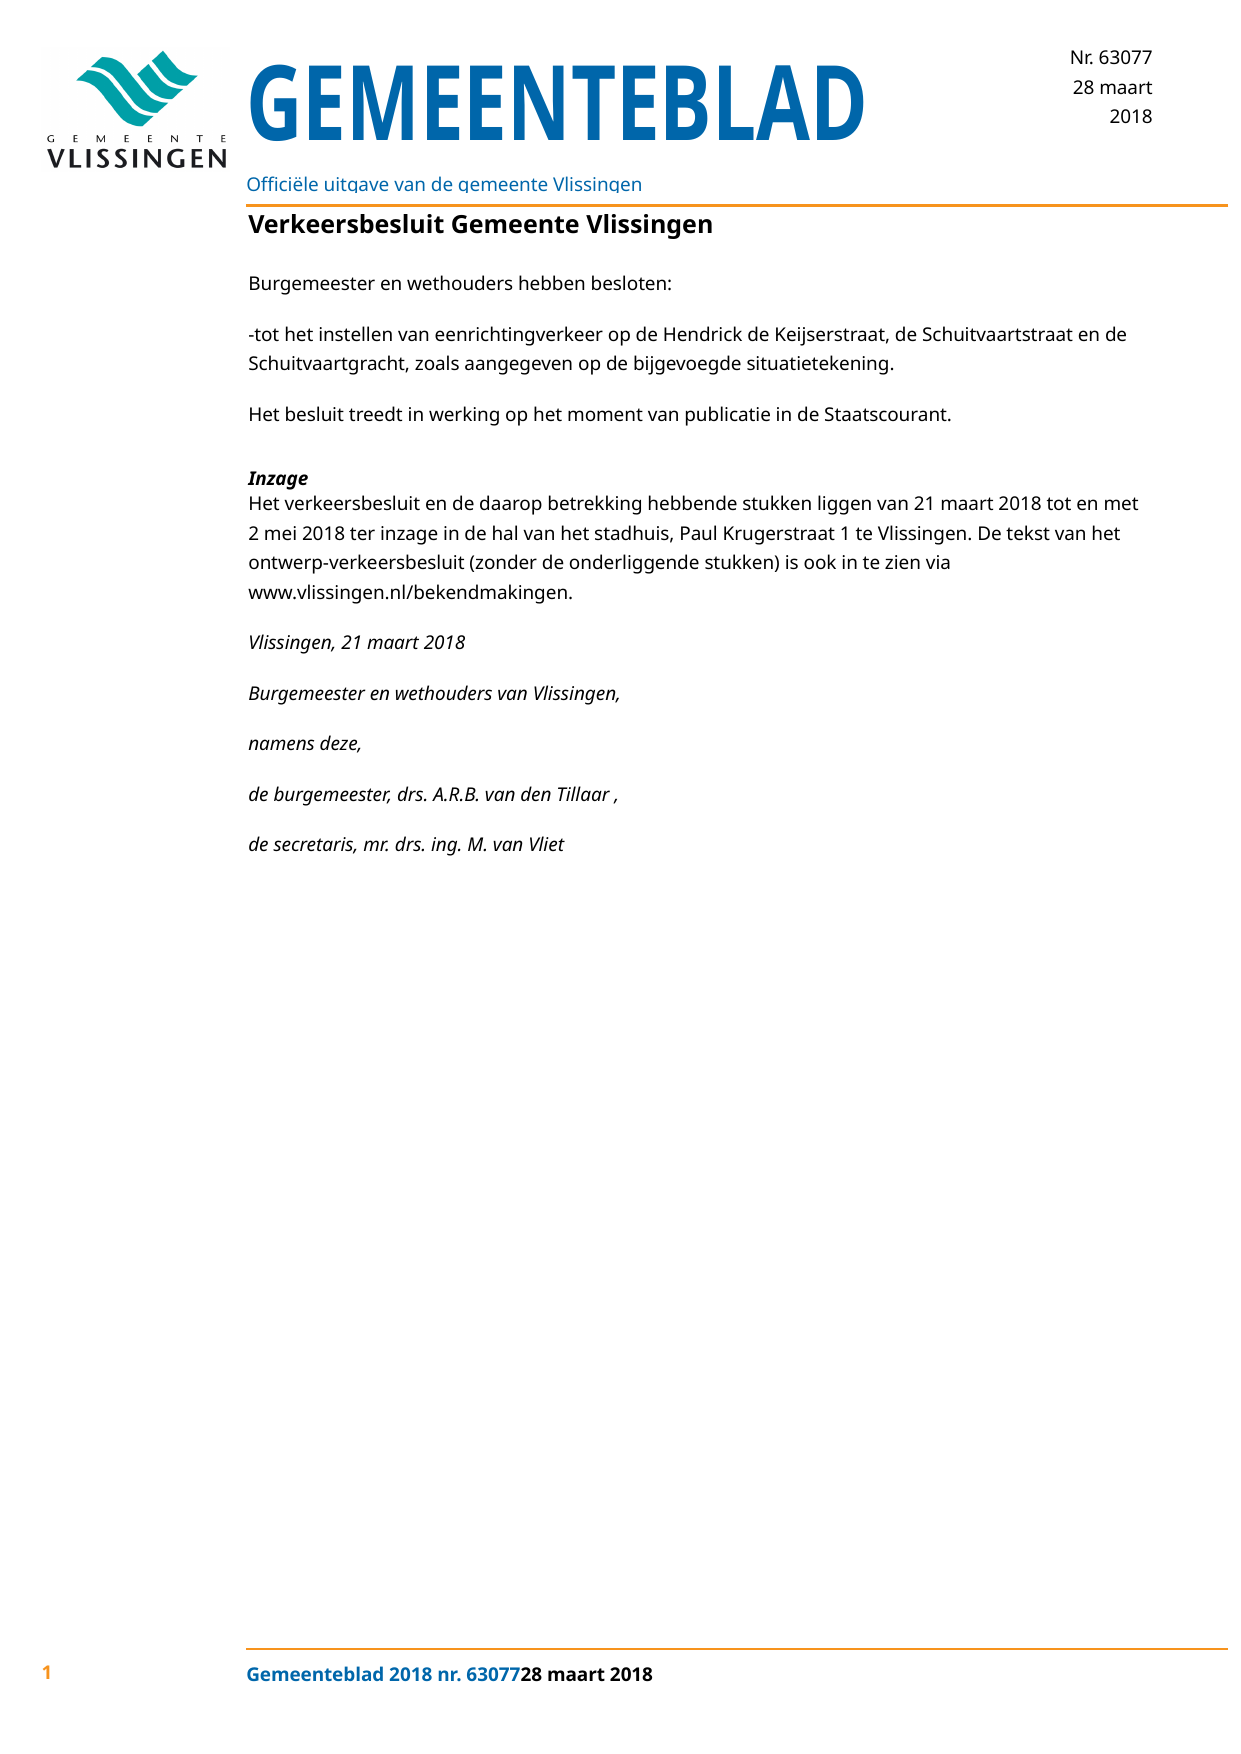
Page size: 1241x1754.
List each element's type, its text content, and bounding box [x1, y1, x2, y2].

text namens deze, [248, 730, 1152, 756]
text Burgemeester en wethouders van Vlissingen, [248, 680, 1152, 706]
text de secretaris, mr. drs. ing. M. van Vliet [248, 831, 1152, 857]
text Verkeersbesluit Gemeente Vlissingen [248, 207, 1152, 241]
text Het besluit treedt in werking op het moment van publicatie in de Staatscourant. [248, 401, 1152, 426]
text de burgemeester, drs. A.R.B. van den Tillaar , [248, 781, 1152, 807]
text Het verkeersbesluit en de daarop betrekking hebbende stukken liggen van 21 maart 2018 tot en met 2 mei 2018 ter inzage in de hal van het stadhuis, Paul Krugerstraat 1 te Vlissingen. De tekst van het ontwerp-verkeersbesluit (zonder de onderliggende stukken) is ook in te zien via www.vlissingen.nl/bekendmakingen. [248, 490, 1152, 605]
picture [41, 47, 231, 172]
text Burgemeester en wethouders hebben besloten: [248, 270, 1152, 296]
text Vlissingen, 21 maart 2018 [248, 629, 1152, 655]
text -tot het instellen van eenrichtingverkeer op de Hendrick de Keijserstraat, de Schuitvaartstraat en de Schuitvaartgracht, zoals aangegeven op de bijgevoegde situatietekening. [248, 321, 1152, 376]
text Inzage [248, 465, 1152, 490]
